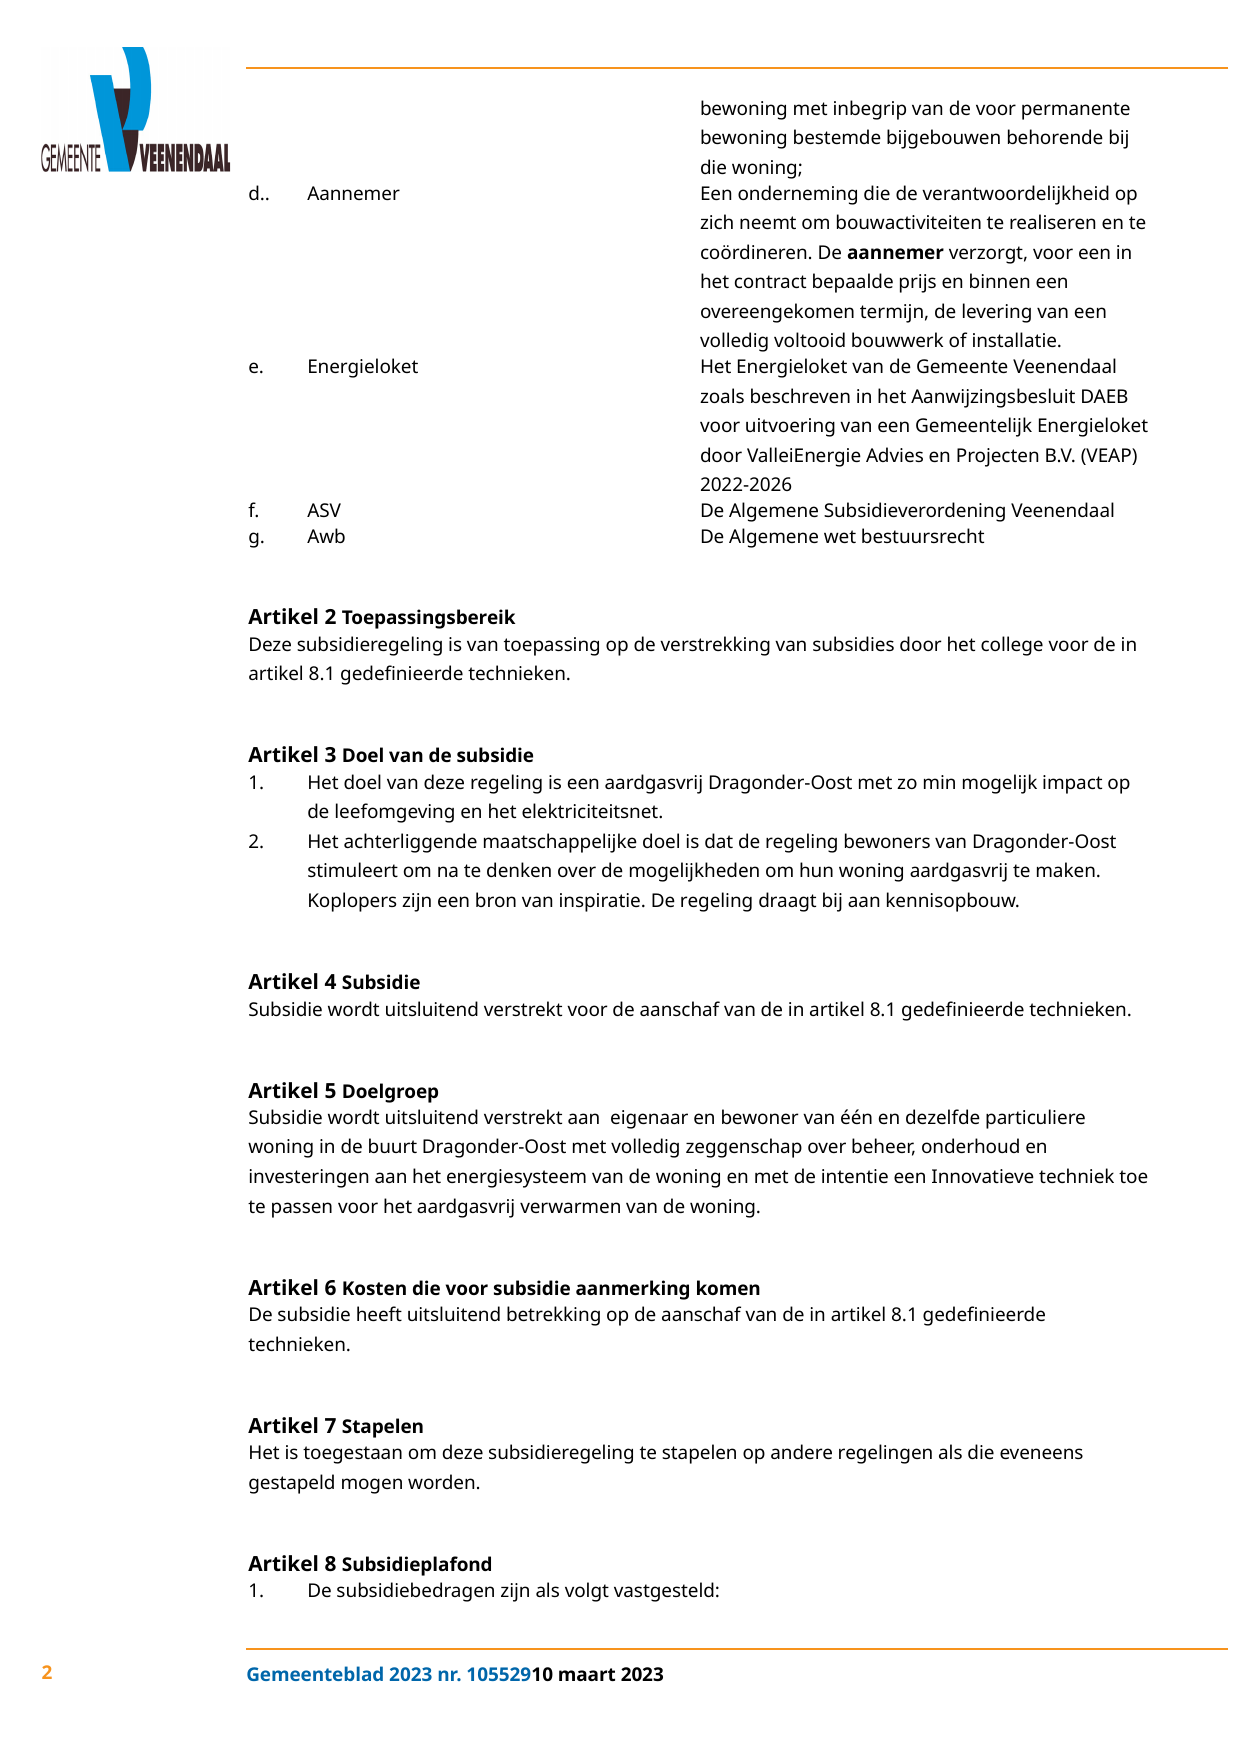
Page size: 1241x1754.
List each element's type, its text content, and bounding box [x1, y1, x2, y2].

table_cell Awb [248, 523, 700, 549]
table_cell bewoning met inbegrip van de voor permanente bewoning bestemde bijgebouwen behorende bij die woning; [700, 95, 1152, 180]
table_cell Een onderneming die de verantwoordelijkheid op zich neemt om bouwactiviteiten te realiseren en te coördineren. De aannemer verzorgt, voor een in het contract bepaalde prijs en binnen een overeengekomen termijn, de levering van een volledig voltooid bouwwerk of installatie. [700, 180, 1152, 353]
text Artikel 3 Doel van de subsidie [248, 741, 1152, 769]
table_cell Energieloket [248, 353, 700, 497]
text De subsidie heeft uitsluitend betrekking op de aanschaf van de in artikel 8.1 gedefinieerde technieken. [248, 1301, 1152, 1357]
list Het doel van deze regeling is een aardgasvrij Dragonder-Oost met zo min mogelijk impact op de leefomgeving en het elektriciteitsnet. [248, 769, 1152, 824]
table_cell Aannemer [248, 180, 700, 353]
table_cell Het Energieloket van de Gemeente Veenendaal zoals beschreven in het Aanwijzingsbesluit DAEB voor uitvoering van een Gemeentelijk Energieloket door ValleiEnergie Advies en Projecten B.V. (VEAP) 2022-2026 [700, 353, 1152, 497]
text Deze subsidieregeling is van toepassing op de verstrekking van subsidies door het college voor de in artikel 8.1 gedefinieerde technieken. [248, 631, 1152, 686]
text Het is toegestaan om deze subsidieregeling te stapelen op andere regelingen als die eveneens gestapeld mogen worden. [248, 1439, 1152, 1495]
table_cell De Algemene Subsidieverordening Veenendaal [700, 498, 1152, 523]
picture [123, 47, 231, 172]
text Subsidie wordt uitsluitend verstrekt aan eigenaar en bewoner van één en dezelfde particuliere woning in de buurt Dragonder-Oost met volledig zeggenschap over beheer, onderhoud en investeringen aan het energiesysteem van de woning en met de intentie een Innovatieve techniek toe te passen voor het aardgasvrij verwarmen van de woning. [248, 1104, 1152, 1219]
list De subsidiebedragen zijn als volgt vastgesteld: [248, 1577, 1152, 1603]
list Het achterliggende maatschappelijke doel is dat de regeling bewoners van Dragonder-Oost stimuleert om na te denken over de mogelijkheden om hun woning aardgasvrij te maken. Koplopers zijn een bron van inspiratie. De regeling draagt bij aan kennisopbouw. [248, 828, 1152, 913]
table_cell ASV [248, 498, 700, 523]
table_cell De Algemene wet bestuursrecht [700, 523, 1152, 549]
text Artikel 8 Subsidieplafond [248, 1549, 1152, 1577]
text Artikel 2 Toepassingsbereik [248, 602, 1152, 631]
text Artikel 7 Stapelen [248, 1411, 1152, 1439]
table_cell [248, 95, 700, 180]
text Subsidie wordt uitsluitend verstrekt voor de aanschaf van de in artikel 8.1 gedefinieerde technieken. [248, 996, 1152, 1021]
text Artikel 4 Subsidie [248, 967, 1152, 996]
text Artikel 5 Doelgroep [248, 1076, 1152, 1104]
picture [41, 47, 130, 172]
text Artikel 6 Kosten die voor subsidie aanmerking komen [248, 1273, 1152, 1301]
